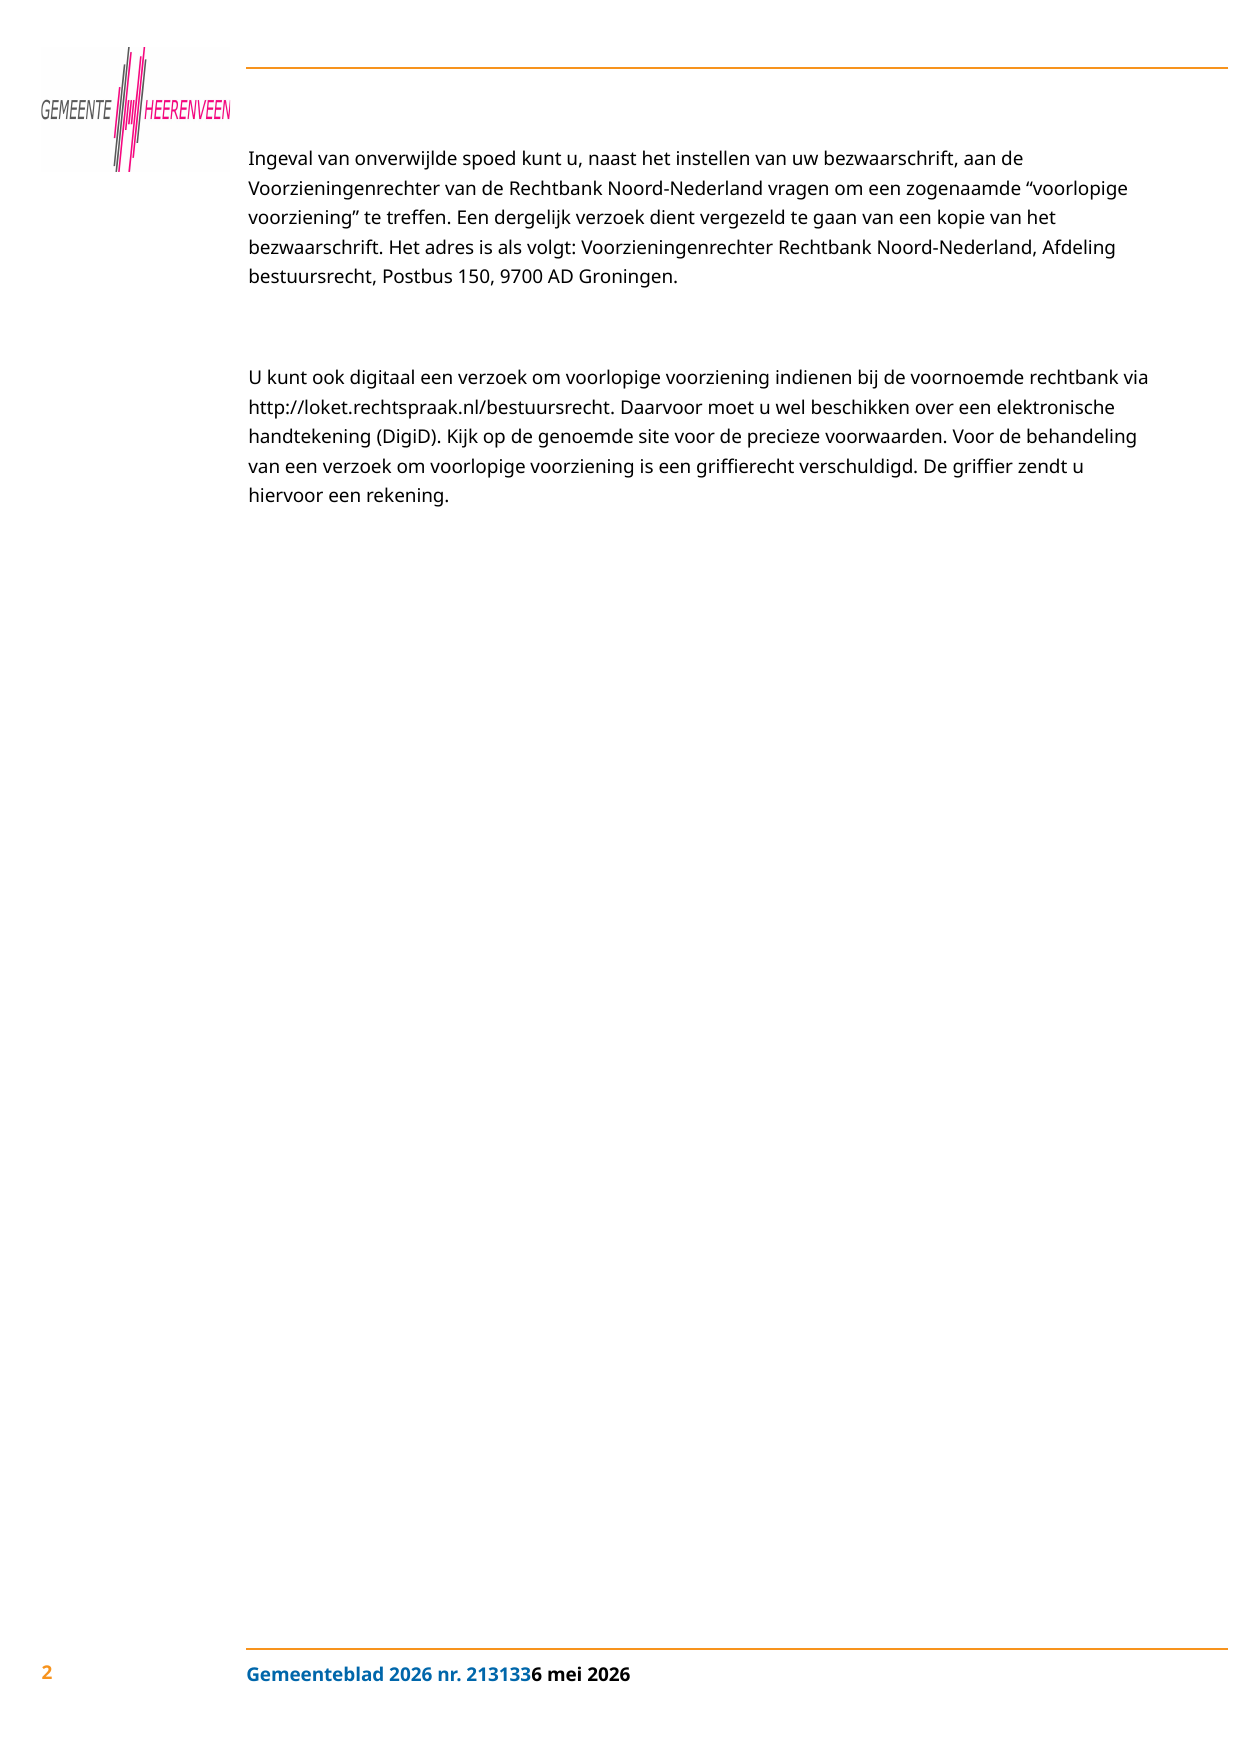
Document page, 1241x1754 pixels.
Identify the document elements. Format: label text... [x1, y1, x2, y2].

text U kunt ook digitaal een verzoek om voorlopige voorziening indienen bij de voornoemde rechtbank via http://loket.rechtspraak.nl/bestuursrecht. Daarvoor moet u wel beschikken over een elektronische handtekening (DigiD). Kijk op de genoemde site voor de precieze voorwaarden. Voor de behandeling van een verzoek om voorlopige voorziening is een griffierecht verschuldigd. De griffier zendt u hiervoor een rekening. [248, 364, 1152, 508]
picture [41, 47, 231, 172]
text Ingeval van onverwijlde spoed kunt u, naast het instellen van uw bezwaarschrift, aan de Voorzieningenrechter van de Rechtbank Noord-Nederland vragen om een zogenaamde “voorlopige voorziening” te treffen. Een dergelijk verzoek dient vergezeld te gaan van een kopie van het bezwaarschrift. Het adres is als volgt: Voorzieningenrechter Rechtbank Noord-Nederland, Afdeling bestuursrecht, Postbus 150, 9700 AD Groningen. [248, 145, 1152, 289]
